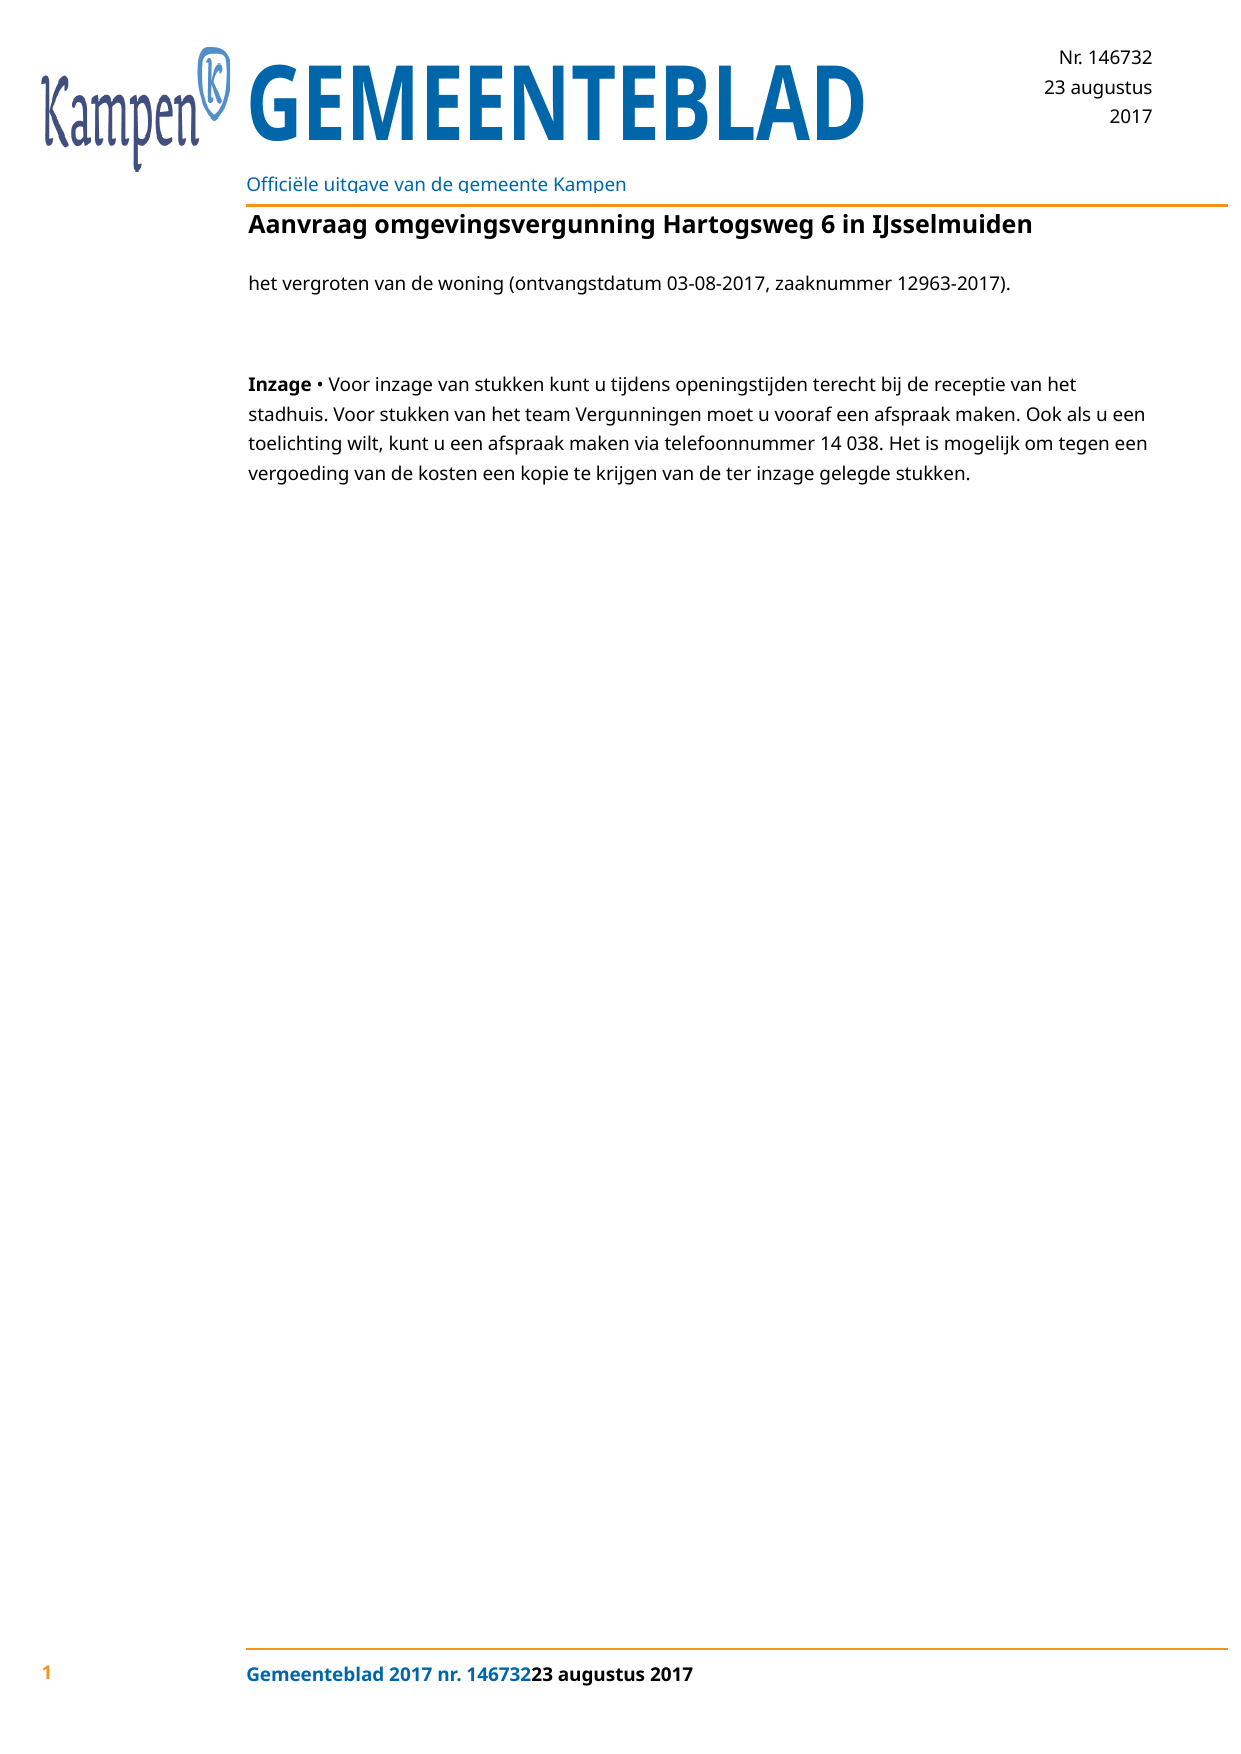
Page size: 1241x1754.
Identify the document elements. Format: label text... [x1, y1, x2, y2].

text Inzage • Voor inzage van stukken kunt u tijdens openingstijden terecht bij de receptie van het stadhuis. Voor stukken van het team Vergunningen moet u vooraf een afspraak maken. Ook als u een toelichting wilt, kunt u een afspraak maken via telefoonnummer 14 038. Het is mogelijk om tegen een vergoeding van de kosten een kopie te krijgen van de ter inzage gelegde stukken. [248, 371, 1152, 486]
text het vergroten van de woning (ontvangstdatum 03-08-2017, zaaknummer 12963-2017). [248, 270, 1152, 296]
picture [41, 47, 231, 172]
text Aanvraag omgevingsvergunning Hartogsweg 6 in IJsselmuiden [248, 207, 1152, 241]
